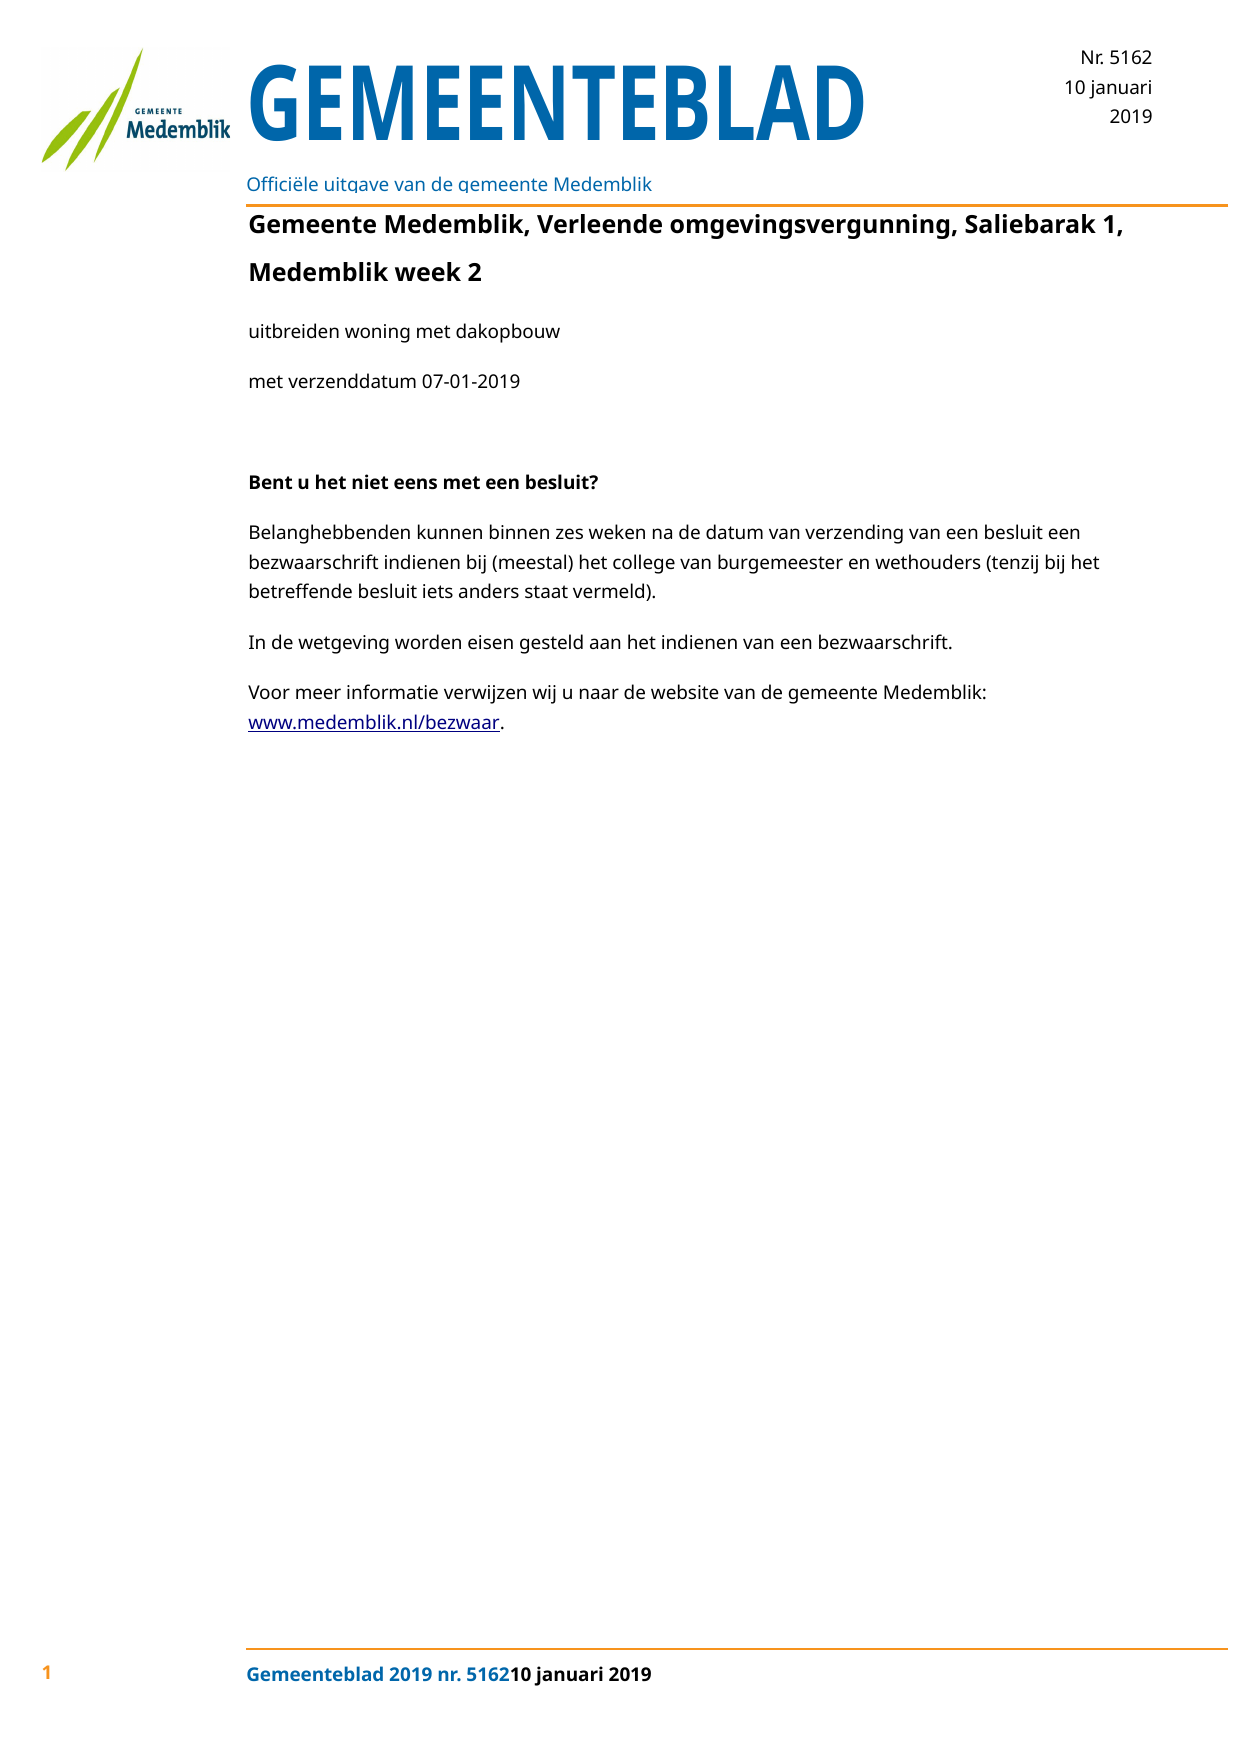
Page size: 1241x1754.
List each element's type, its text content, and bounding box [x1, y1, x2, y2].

picture [41, 47, 231, 172]
text Voor meer informatie verwijzen wij u naar de website van de gemeente Medemblik: www.medemblik.nl/bezwaar. [248, 679, 1152, 735]
text Gemeente Medemblik, Verleende omgevingsvergunning, Saliebarak 1, Medemblik week 2 [248, 207, 1152, 288]
text Belanghebbenden kunnen binnen zes weken na de datum van verzending van een besluit een bezwaarschrift indienen bij (meestal) het college van burgemeester en wethouders (tenzij bij het betreffende besluit iets anders staat vermeld). [248, 519, 1152, 604]
text Bent u het niet eens met een besluit? [248, 469, 1152, 495]
text uitbreiden woning met dakopbouw [248, 318, 1152, 344]
text met verzenddatum 07-01-2019 [248, 368, 1152, 394]
text In de wetgeving worden eisen gesteld aan het indienen van een bezwaarschrift. [248, 629, 1152, 655]
